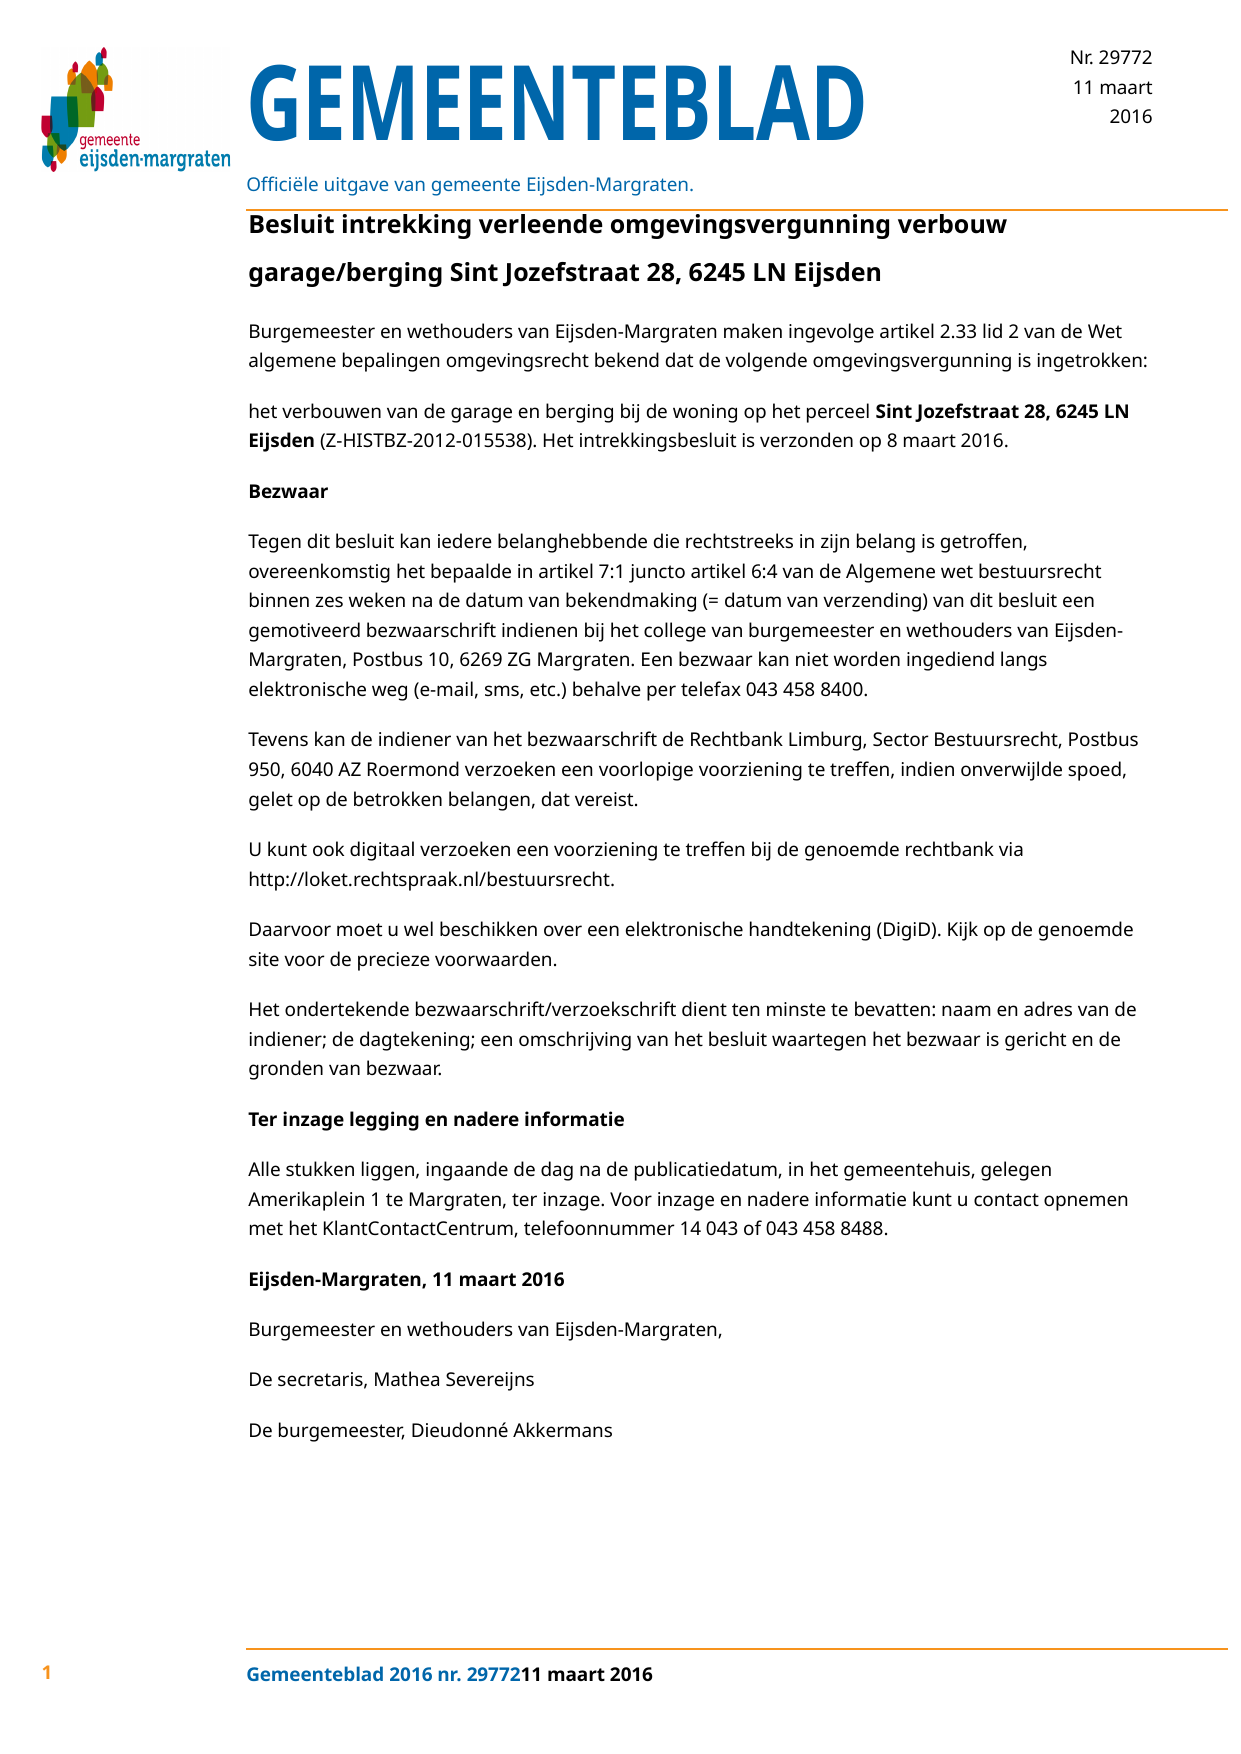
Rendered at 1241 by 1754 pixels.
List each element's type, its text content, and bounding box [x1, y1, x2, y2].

text Burgemeester en wethouders van Eijsden-Margraten, [248, 1316, 1152, 1342]
text Tegen dit besluit kan iedere belanghebbende die rechtstreeks in zijn belang is getroffen, overeenkomstig het bepaalde in artikel 7:1 juncto artikel 6:4 van de Algemene wet bestuursrecht binnen zes weken na de datum van bekendmaking (= datum van verzending) van dit besluit een gemotiveerd bezwaarschrift indienen bij het college van burgemeester en wethouders van Eijsden-Margraten, Postbus 10, 6269 ZG Margraten. Een bezwaar kan niet worden ingediend langs elektronische weg (e-mail, sms, etc.) behalve per telefax 043 458 8400. [248, 528, 1152, 702]
text Het ondertekende bezwaarschrift/verzoekschrift dient ten minste te bevatten: naam en adres van de indiener; de dagtekening; een omschrijving van het besluit waartegen het bezwaar is gericht en de gronden van bezwaar. [248, 996, 1152, 1081]
text De burgemeester, Dieudonné Akkermans [248, 1417, 1152, 1443]
text Daarvoor moet u wel beschikken over een elektronische handtekening (DigiD). Kijk op de genoemde site voor de precieze voorwaarden. [248, 916, 1152, 972]
text Eijsden-Margraten, 11 maart 2016 [248, 1266, 1152, 1292]
text De secretaris, Mathea Severeijns [248, 1367, 1152, 1392]
text U kunt ook digitaal verzoeken een voorziening te treffen bij de genoemde rechtbank via http://loket.rechtspraak.nl/bestuursrecht. [248, 836, 1152, 892]
text Tevens kan de indiener van het bezwaarschrift de Rechtbank Limburg, Sector Bestuursrecht, Postbus 950, 6040 AZ Roermond verzoeken een voorlopige voorziening te treffen, indien onverwijlde spoed, gelet op de betrokken belangen, dat vereist. [248, 727, 1152, 812]
text Bezwaar [248, 478, 1152, 504]
text Besluit intrekking verleende omgevingsvergunning verbouw garage/berging Sint Jozefstraat 28, 6245 LN Eijsden [248, 211, 1152, 288]
text het verbouwen van de garage en berging bij de woning op het perceel Sint Jozefstraat 28, 6245 LN Eijsden (Z-HISTBZ-2012-015538). Het intrekkingsbesluit is verzonden op 8 maart 2016. [248, 398, 1152, 453]
picture [41, 47, 231, 172]
text Burgemeester en wethouders van Eijsden-Margraten maken ingevolge artikel 2.33 lid 2 van de Wet algemene bepalingen omgevingsrecht bekend dat de volgende omgevingsvergunning is ingetrokken: [248, 318, 1152, 373]
text Alle stukken liggen, ingaande de dag na de publicatiedatum, in het gemeentehuis, gelegen Amerikaplein 1 te Margraten, ter inzage. Voor inzage en nadere informatie kunt u contact opnemen met het KlantContactCentrum, telefoonnummer 14 043 of 043 458 8488. [248, 1156, 1152, 1241]
text Ter inzage legging en nadere informatie [248, 1106, 1152, 1132]
